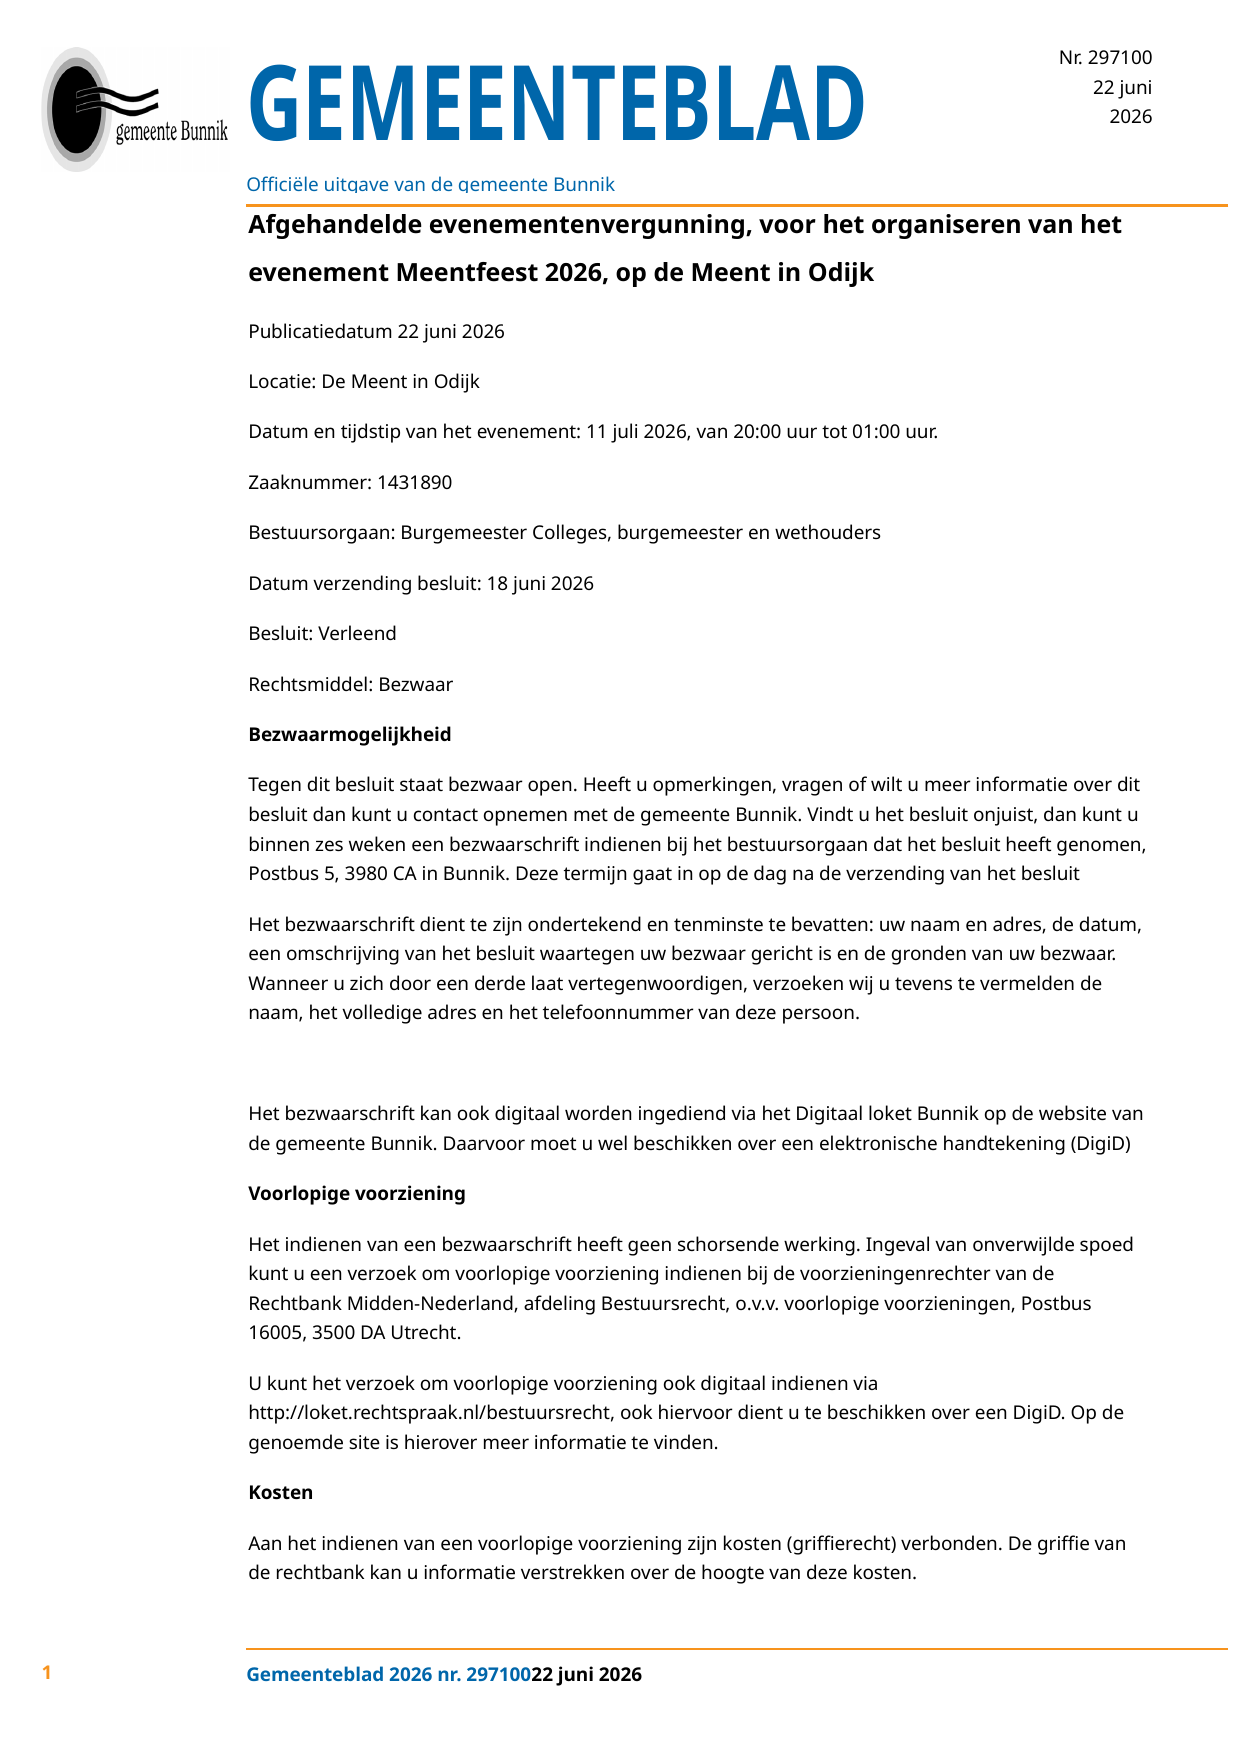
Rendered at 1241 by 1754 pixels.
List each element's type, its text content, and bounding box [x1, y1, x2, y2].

text Locatie: De Meent in Odijk [248, 368, 1152, 394]
text Aan het indienen van een voorlopige voorziening zijn kosten (griffierecht) verbonden. De griffie van de rechtbank kan u informatie verstrekken over de hoogte van deze kosten. [248, 1530, 1152, 1585]
picture [41, 47, 231, 172]
text Kosten [248, 1479, 1152, 1505]
text Het indienen van een bezwaarschrift heeft geen schorsende werking. Ingeval van onverwijlde spoed kunt u een verzoek om voorlopige voorziening indienen bij de voorzieningenrechter van de Rechtbank Midden-Nederland, afdeling Bestuursrecht, o.v.v. voorlopige voorzieningen, Postbus 16005, 3500 DA Utrecht. [248, 1231, 1152, 1345]
text Bezwaarmogelijkheid [248, 721, 1152, 747]
text Afgehandelde evenementenvergunning, voor het organiseren van het evenement Meentfeest 2026, op de Meent in Odijk [248, 207, 1152, 288]
text Zaaknummer: 1431890 [248, 469, 1152, 495]
text Bestuursorgaan: Burgemeester Colleges, burgemeester en wethouders [248, 519, 1152, 545]
text Datum en tijdstip van het evenement: 11 juli 2026, van 20:00 uur tot 01:00 uur. [248, 419, 1152, 444]
text Het bezwaarschrift kan ook digitaal worden ingediend via het Digitaal loket Bunnik op de website van de gemeente Bunnik. Daarvoor moet u wel beschikken over een elektronische handtekening (DigiD) [248, 1100, 1152, 1156]
text Voorlopige voorziening [248, 1180, 1152, 1206]
text U kunt het verzoek om voorlopige voorziening ook digitaal indienen via http://loket.rechtspraak.nl/bestuursrecht, ook hiervoor dient u te beschikken over een DigiD. Op de genoemde site is hierover meer informatie te vinden. [248, 1370, 1152, 1455]
text Het bezwaarschrift dient te zijn ondertekend en tenminste te bevatten: uw naam en adres, de datum, een omschrijving van het besluit waartegen uw bezwaar gericht is en de gronden van uw bezwaar. Wanneer u zich door een derde laat vertegenwoordigen, verzoeken wij u tevens te vermelden de naam, het volledige adres en het telefoonnummer van deze persoon. [248, 911, 1152, 1025]
text Datum verzending besluit: 18 juni 2026 [248, 570, 1152, 596]
text Publicatiedatum 22 juni 2026 [248, 318, 1152, 344]
text Rechtsmiddel: Bezwaar [248, 671, 1152, 697]
text Tegen dit besluit staat bezwaar open. Heeft u opmerkingen, vragen of wilt u meer informatie over dit besluit dan kunt u contact opnemen met de gemeente Bunnik. Vindt u het besluit onjuist, dan kunt u binnen zes weken een bezwaarschrift indienen bij het bestuursorgaan dat het besluit heeft genomen, Postbus 5, 3980 CA in Bunnik. Deze termijn gaat in op de dag na de verzending van het besluit [248, 772, 1152, 886]
text Besluit: Verleend [248, 620, 1152, 646]
